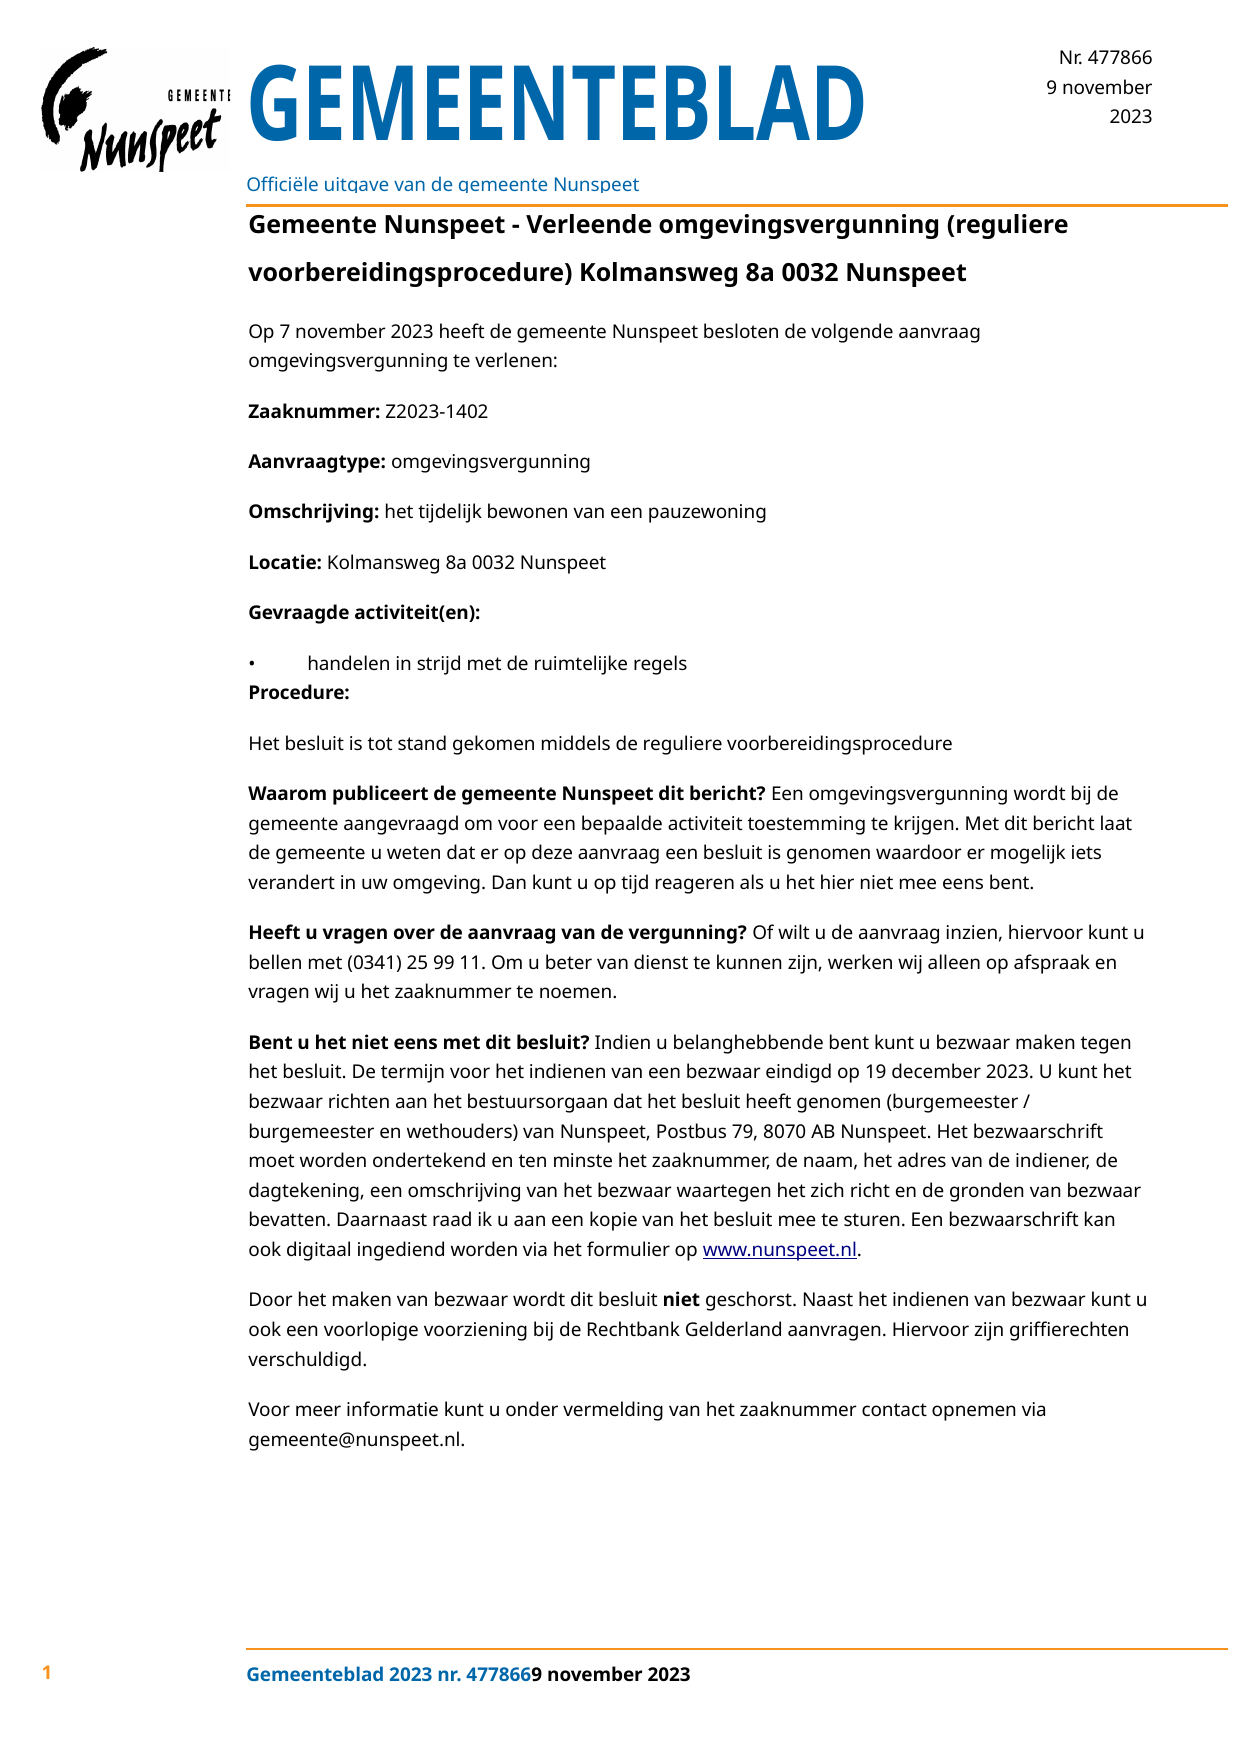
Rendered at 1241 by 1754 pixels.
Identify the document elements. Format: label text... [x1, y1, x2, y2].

text Aanvraagtype: omgevingsvergunning [248, 448, 1152, 474]
text Het besluit is tot stand gekomen middels de reguliere voorbereidingsprocedure [248, 730, 1152, 756]
text Heeft u vragen over de aanvraag van de vergunning? Of wilt u de aanvraag inzien, hiervoor kunt u bellen met (0341) 25 99 11. Om u beter van dienst te kunnen zijn, werken wij alleen op afspraak en vragen wij u het zaaknummer te noemen. [248, 919, 1152, 1004]
text Bent u het niet eens met dit besluit? Indien u belanghebbende bent kunt u bezwaar maken tegen het besluit. De termijn voor het indienen van een bezwaar eindigd op 19 december 2023. U kunt het bezwaar richten aan het bestuursorgaan dat het besluit heeft genomen (burgemeester / burgemeester en wethouders) van Nunspeet, Postbus 79, 8070 AB Nunspeet. Het bezwaarschrift moet worden ondertekend en ten minste het zaaknummer, de naam, het adres van de indiener, de dagtekening, een omschrijving van het bezwaar waartegen het zich richt en de gronden van bezwaar bevatten. Daarnaast raad ik u aan een kopie van het besluit mee te sturen. Een bezwaarschrift kan ook digitaal ingediend worden via het formulier op www.nunspeet.nl. [248, 1029, 1152, 1262]
text Waarom publiceert de gemeente Nunspeet dit bericht? Een omgevingsvergunning wordt bij de gemeente aangevraagd om voor een bepaalde activiteit toestemming te krijgen. Met dit bericht laat de gemeente u weten dat er op deze aanvraag een besluit is genomen waardoor er mogelijk iets verandert in uw omgeving. Dan kunt u op tijd reageren als u het hier niet mee eens bent. [248, 780, 1152, 895]
text Door het maken van bezwaar wordt dit besluit niet geschorst. Naast het indienen van bezwaar kunt u ook een voorlopige voorziening bij de Rechtbank Gelderland aanvragen. Hiervoor zijn griffierechten verschuldigd. [248, 1287, 1152, 1372]
text Voor meer informatie kunt u onder vermelding van het zaaknummer contact opnemen via gemeente@nunspeet.nl. [248, 1396, 1152, 1452]
text Procedure: [248, 679, 1152, 705]
text Omschrijving: het tijdelijk bewonen van een pauzewoning [248, 499, 1152, 524]
text Gemeente Nunspeet - Verleende omgevingsvergunning (reguliere voorbereidingsprocedure) Kolmansweg 8a 0032 Nunspeet [248, 207, 1152, 288]
text Op 7 november 2023 heeft de gemeente Nunspeet besloten de volgende aanvraag omgevingsvergunning te verlenen: [248, 318, 1152, 373]
text Zaaknummer: Z2023-1402 [248, 398, 1152, 424]
picture [41, 47, 231, 172]
text Locatie: Kolmansweg 8a 0032 Nunspeet [248, 549, 1152, 575]
list handelen in strijd met de ruimtelijke regels [248, 650, 1152, 676]
text Gevraagde activiteit(en): [248, 599, 1152, 625]
